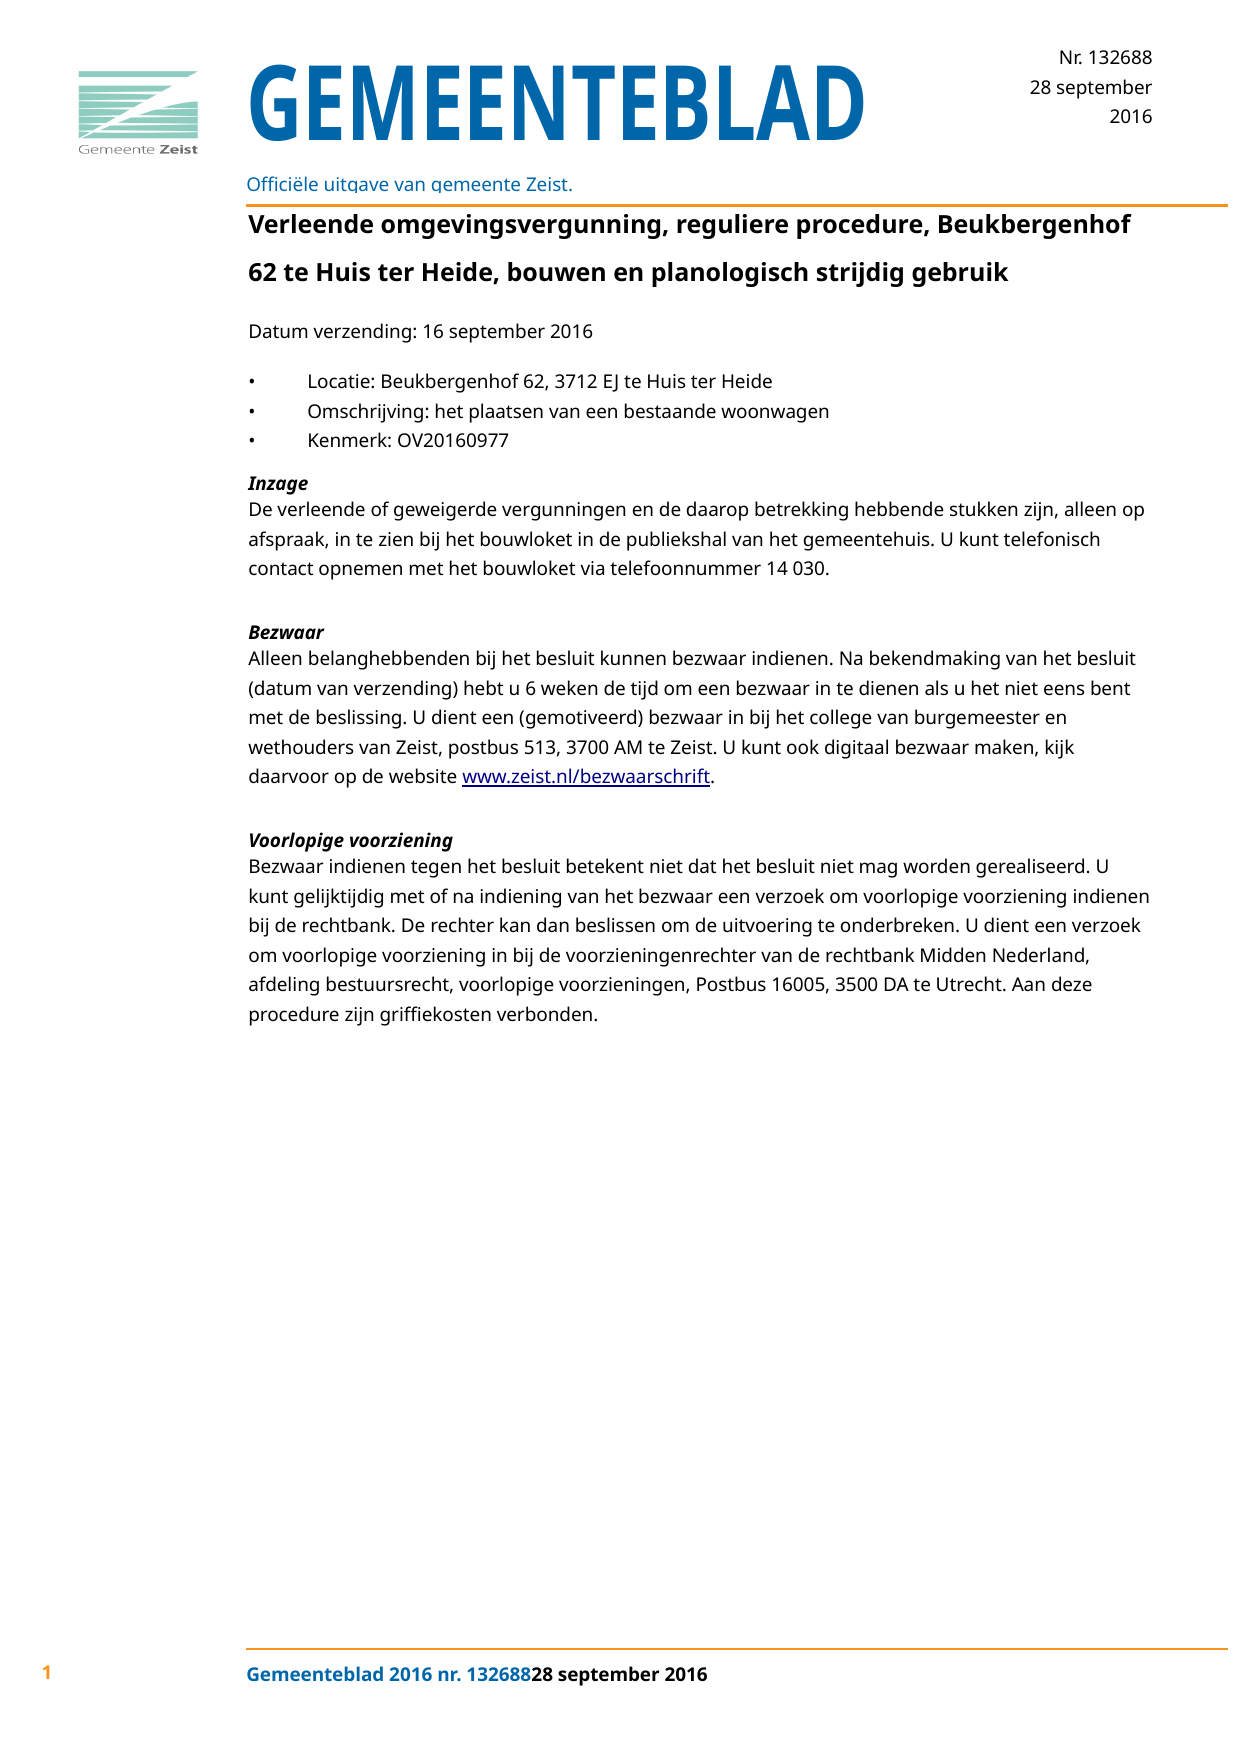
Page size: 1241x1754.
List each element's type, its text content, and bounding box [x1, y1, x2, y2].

text Verleende omgevingsvergunning, reguliere procedure, Beukbergenhof 62 te Huis ter Heide, bouwen en planologisch strijdig gebruik [248, 207, 1152, 288]
text Datum verzending: 16 september 2016 [248, 318, 1152, 344]
text Inzage [248, 471, 1152, 496]
picture [41, 47, 231, 172]
text Bezwaar [248, 619, 1152, 645]
text Alleen belanghebbenden bij het besluit kunnen bezwaar indienen. Na bekendmaking van het besluit (datum van verzending) hebt u 6 weken de tijd om een bezwaar in te dienen als u het niet eens bent met de beslissing. U dient een (gemotiveerd) bezwaar in bij het college van burgemeester en wethouders van Zeist, postbus 513, 3700 AM te Zeist. U kunt ook digitaal bezwaar maken, kijk daarvoor op de website www.zeist.nl/bezwaarschrift. [248, 645, 1152, 789]
text Voorlopige voorziening [248, 827, 1152, 853]
list Kenmerk: OV20160977 [248, 427, 1152, 453]
text De verleende of geweigerde vergunningen en de daarop betrekking hebbende stukken zijn, alleen op afspraak, in te zien bij het bouwloket in de publiekshal van het gemeentehuis. U kunt telefonisch contact opnemen met het bouwloket via telefoonnummer 14 030. [248, 496, 1152, 581]
list Omschrijving: het plaatsen van een bestaande woonwagen [248, 398, 1152, 424]
list Locatie: Beukbergenhof 62, 3712 EJ te Huis ter Heide [248, 368, 1152, 394]
text Bezwaar indienen tegen het besluit betekent niet dat het besluit niet mag worden gerealiseerd. U kunt gelijktijdig met of na indiening van het bezwaar een verzoek om voorlopige voorziening indienen bij de rechtbank. De rechter kan dan beslissen om de uitvoering te onderbreken. U dient een verzoek om voorlopige voorziening in bij de voorzieningenrechter van de rechtbank Midden Nederland, afdeling bestuursrecht, voorlopige voorzieningen, Postbus 16005, 3500 DA te Utrecht. Aan deze procedure zijn griffiekosten verbonden. [248, 853, 1152, 1027]
